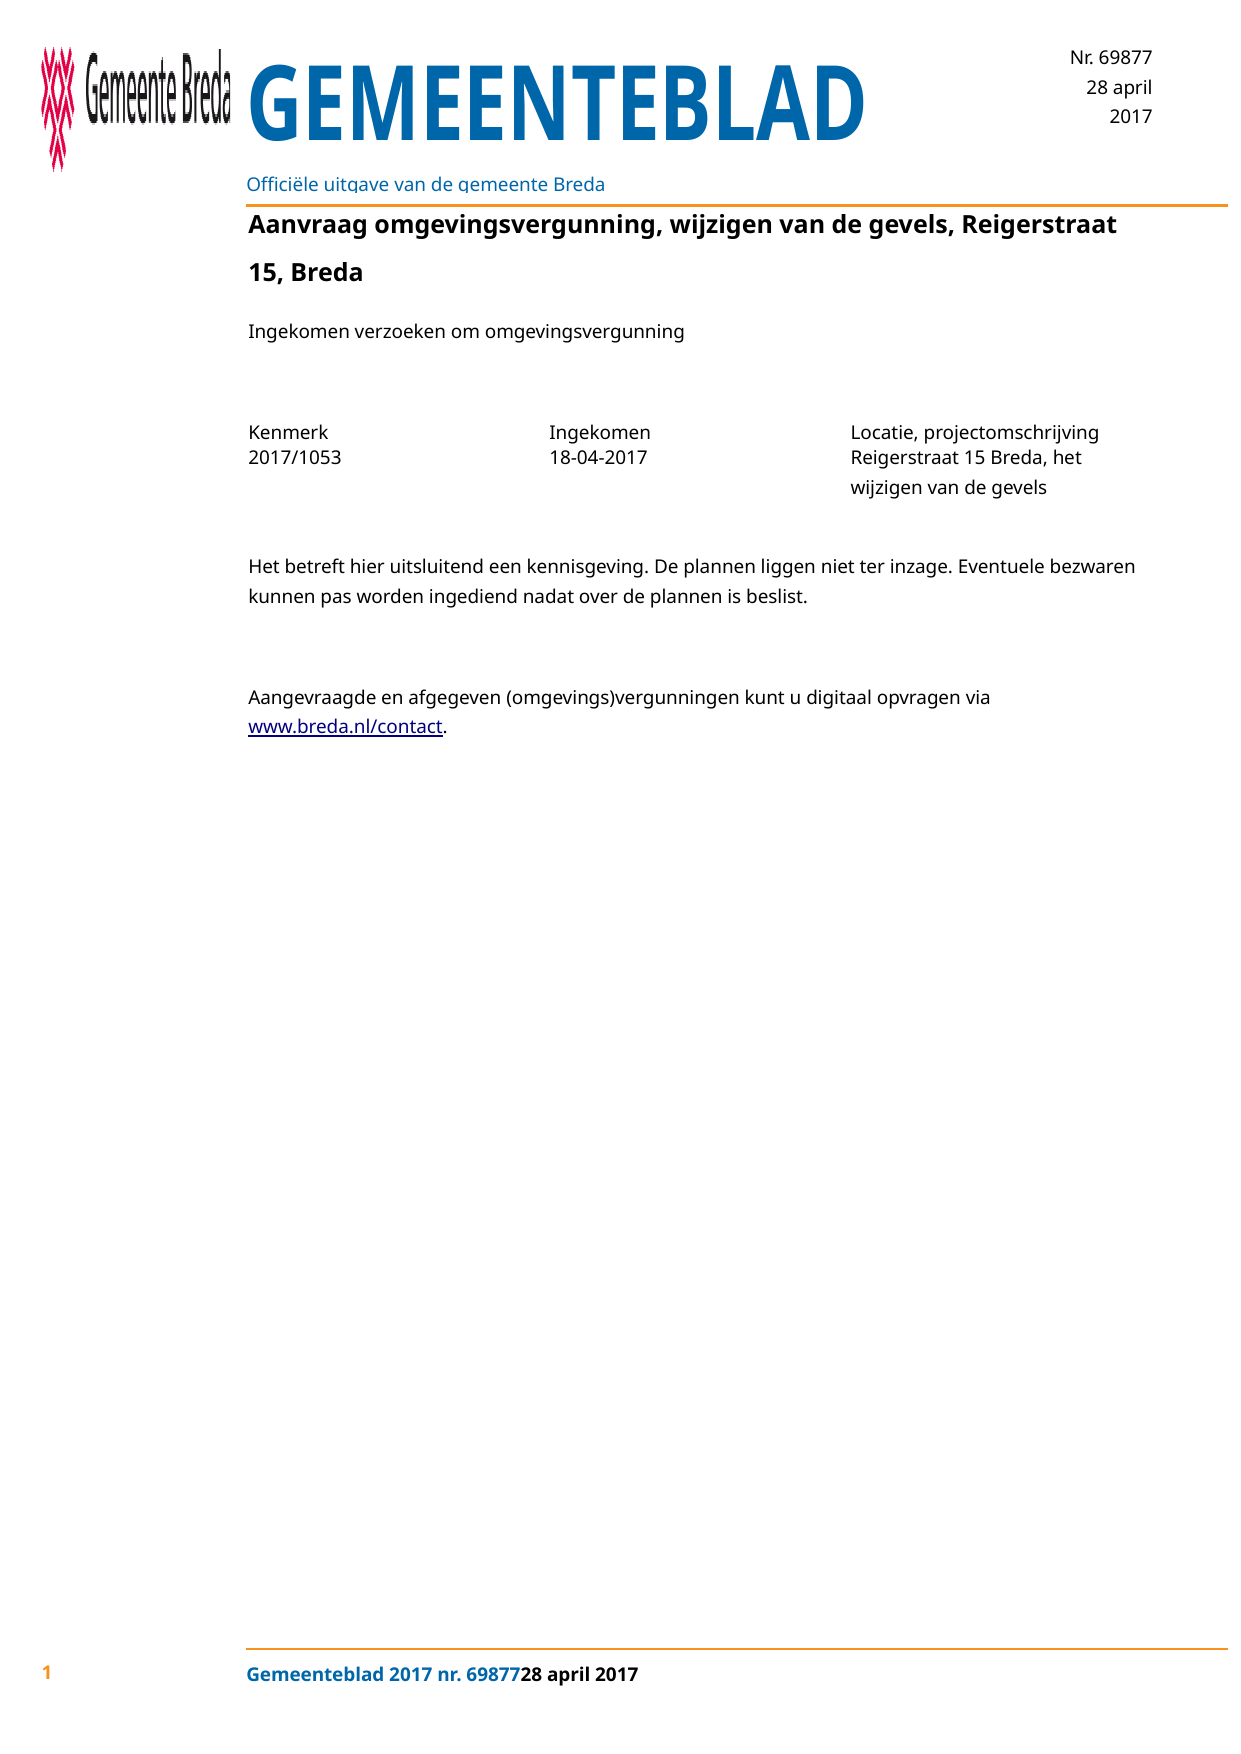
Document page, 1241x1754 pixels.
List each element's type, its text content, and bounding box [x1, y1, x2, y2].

table_cell Reigerstraat 15 Breda, het wijzigen van de gevels [850, 445, 1152, 500]
table_header Locatie, projectomschrijving [850, 419, 1152, 444]
table_header Kenmerk [248, 419, 549, 444]
table_cell 2017/1053 [248, 445, 549, 500]
table_header Ingekomen [549, 419, 850, 444]
picture [41, 47, 231, 172]
text Aanvraag omgevingsvergunning, wijzigen van de gevels, Reigerstraat 15, Breda [248, 207, 1152, 288]
table_cell 18-04-2017 [549, 445, 850, 500]
text Ingekomen verzoeken om omgevingsvergunning [248, 318, 1152, 344]
text Het betreft hier uitsluitend een kennisgeving. De plannen liggen niet ter inzage. Eventuele bezwaren kunnen pas worden ingediend nadat over de plannen is beslist. [248, 553, 1152, 609]
text Aangevraagde en afgegeven (omgevings)vergunningen kunt u digitaal opvragen via www.breda.nl/contact. [248, 684, 1152, 739]
